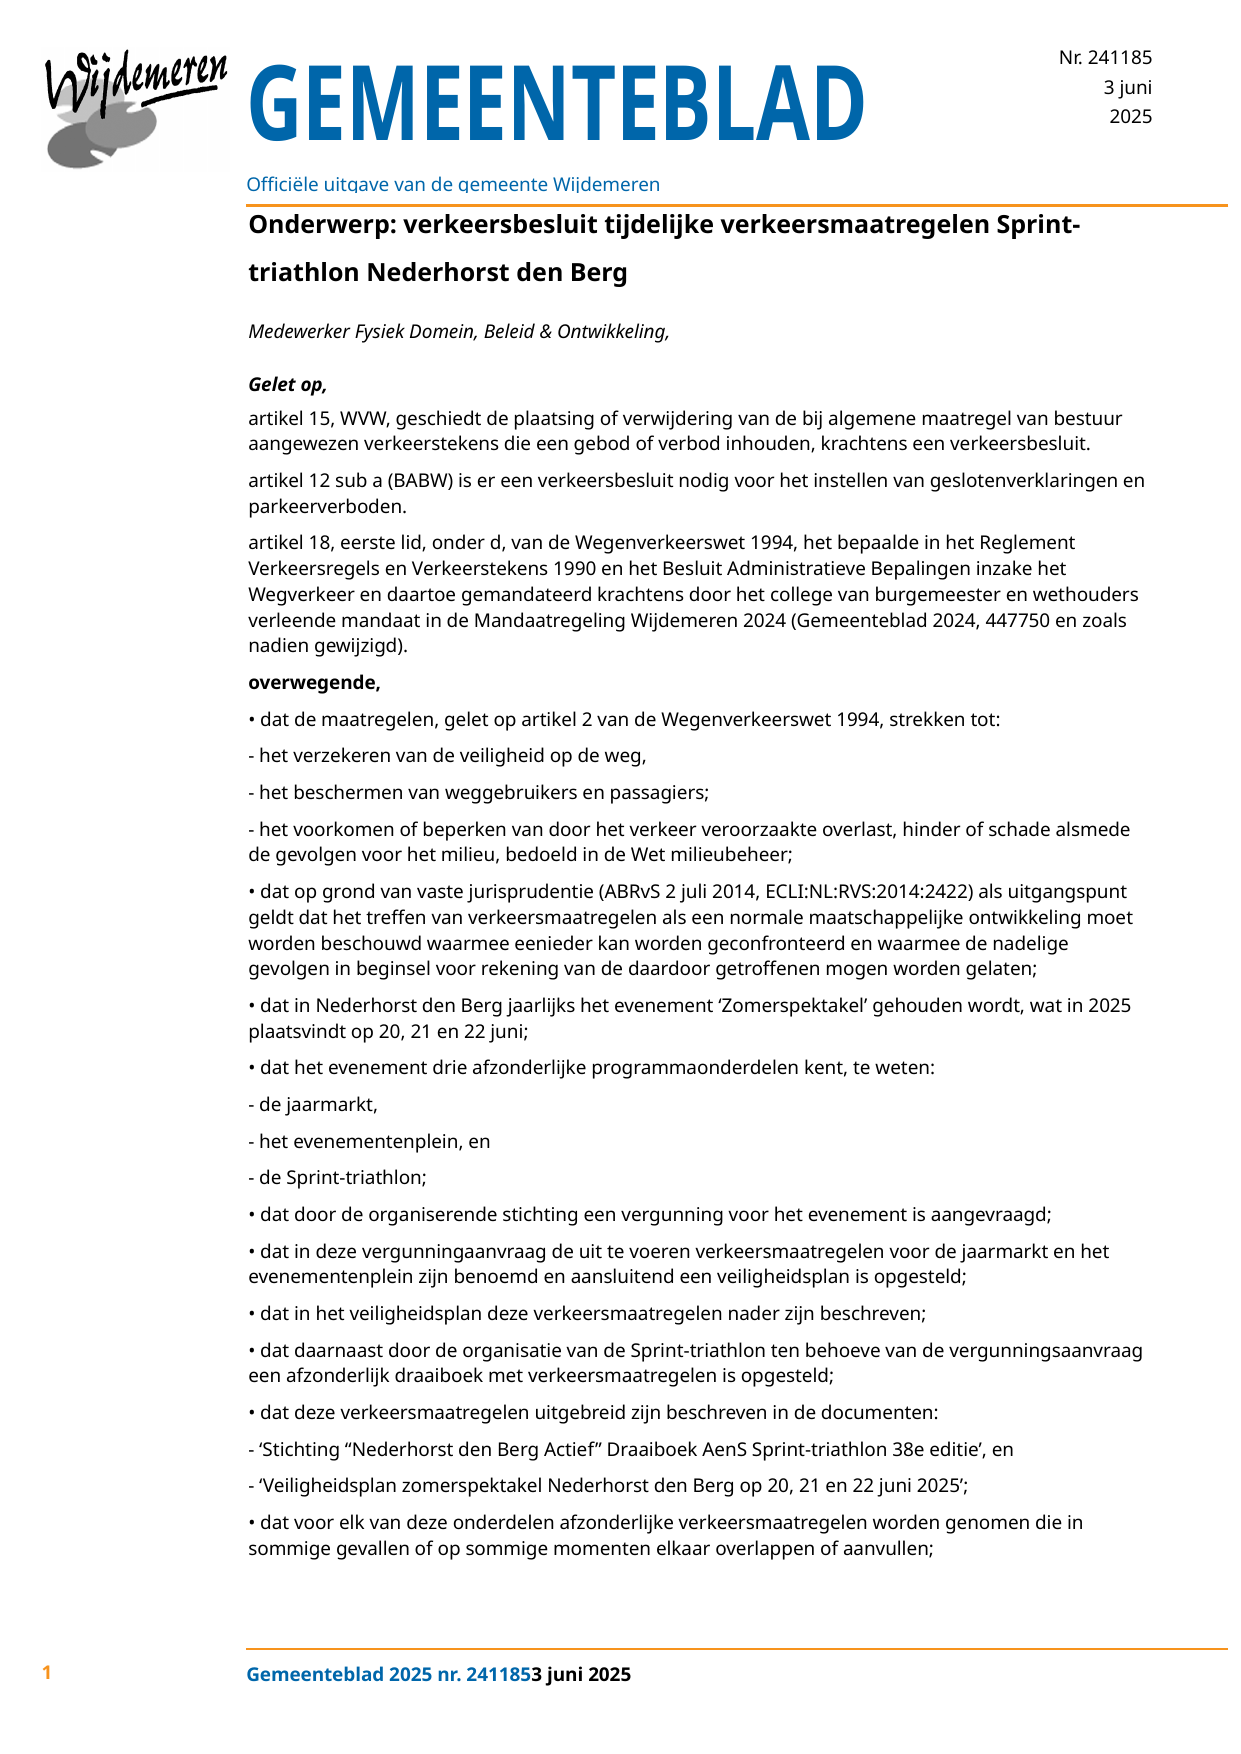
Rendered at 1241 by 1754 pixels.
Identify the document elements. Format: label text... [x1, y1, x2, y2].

text • dat deze verkeersmaatregelen uitgebreid zijn beschreven in de documenten: [248, 1399, 1152, 1425]
text - het voorkomen of beperken van door het verkeer veroorzaakte overlast, hinder of schade alsmede de gevolgen voor het milieu, bedoeld in de Wet milieubeheer; [248, 816, 1152, 867]
text - het evenementenplein, en [248, 1128, 1152, 1153]
text Gelet op, [248, 371, 1152, 396]
text • dat in het veiligheidsplan deze verkeersmaatregelen nader zijn beschreven; [248, 1300, 1152, 1326]
text - ‘Veiligheidsplan zomerspektakel Nederhorst den Berg op 20, 21 en 22 juni 2025’; [248, 1473, 1152, 1498]
picture [41, 47, 231, 172]
text • dat in deze vergunningaanvraag de uit te voeren verkeersmaatregelen voor de jaarmarkt en het evenementenplein zijn benoemd en aansluitend een veiligheidsplan is opgesteld; [248, 1238, 1152, 1289]
text • dat het evenement drie afzonderlijke programmaonderdelen kent, te weten: [248, 1054, 1152, 1080]
text artikel 15, WVW, geschiedt de plaatsing of verwijdering van de bij algemene maatregel van bestuur aangewezen verkeerstekens die een gebod of verbod inhouden, krachtens een verkeersbesluit. [248, 405, 1152, 456]
text Medewerker Fysiek Domein, Beleid & Ontwikkeling, [248, 318, 1152, 344]
text overwegende, [248, 669, 1152, 695]
text - de Sprint-triathlon; [248, 1164, 1152, 1190]
text - het beschermen van weggebruikers en passagiers; [248, 779, 1152, 805]
text • dat de maatregelen, gelet op artikel 2 van de Wegenverkeerswet 1994, strekken tot: [248, 706, 1152, 732]
text • dat voor elk van deze onderdelen afzonderlijke verkeersmaatregelen worden genomen die in sommige gevallen of op sommige momenten elkaar overlappen of aanvullen; [248, 1509, 1152, 1561]
text • dat door de organiserende stichting een vergunning voor het evenement is aangevraagd; [248, 1201, 1152, 1227]
text • dat op grond van vaste jurisprudentie (ABRvS 2 juli 2014, ECLI:NL:RVS:2014:2422) als uitgangspunt geldt dat het treffen van verkeersmaatregelen als een normale maatschappelijke ontwikkeling moet worden beschouwd waarmee eenieder kan worden geconfronteerd en waarmee de nadelige gevolgen in beginsel voor rekening van de daardoor getroffenen mogen worden gelaten; [248, 878, 1152, 981]
text Onderwerp: verkeersbesluit tijdelijke verkeersmaatregelen Sprint-triathlon Nederhorst den Berg [248, 207, 1152, 288]
text artikel 12 sub a (BABW) is er een verkeersbesluit nodig voor het instellen van geslotenverklaringen en parkeerverboden. [248, 467, 1152, 519]
text - het verzekeren van de veiligheid op de weg, [248, 742, 1152, 768]
text • dat in Nederhorst den Berg jaarlijks het evenement ‘Zomerspektakel’ gehouden wordt, wat in 2025 plaatsvindt op 20, 21 en 22 juni; [248, 992, 1152, 1043]
text - ‘Stichting “Nederhorst den Berg Actief” Draaiboek AenS Sprint-triathlon 38e editie’, en [248, 1436, 1152, 1462]
text - de jaarmarkt, [248, 1091, 1152, 1117]
text • dat daarnaast door de organisatie van de Sprint-triathlon ten behoeve van de vergunningsaanvraag een afzonderlijk draaiboek met verkeersmaatregelen is opgesteld; [248, 1337, 1152, 1388]
text artikel 18, eerste lid, onder d, van de Wegenverkeerswet 1994, het bepaalde in het Reglement Verkeersregels en Verkeerstekens 1990 en het Besluit Administratieve Bepalingen inzake het Wegverkeer en daartoe gemandateerd krachtens door het college van burgemeester en wethouders verleende mandaat in de Mandaatregeling Wijdemeren 2024 (Gemeenteblad 2024, 447750 en zoals nadien gewijzigd). [248, 529, 1152, 658]
